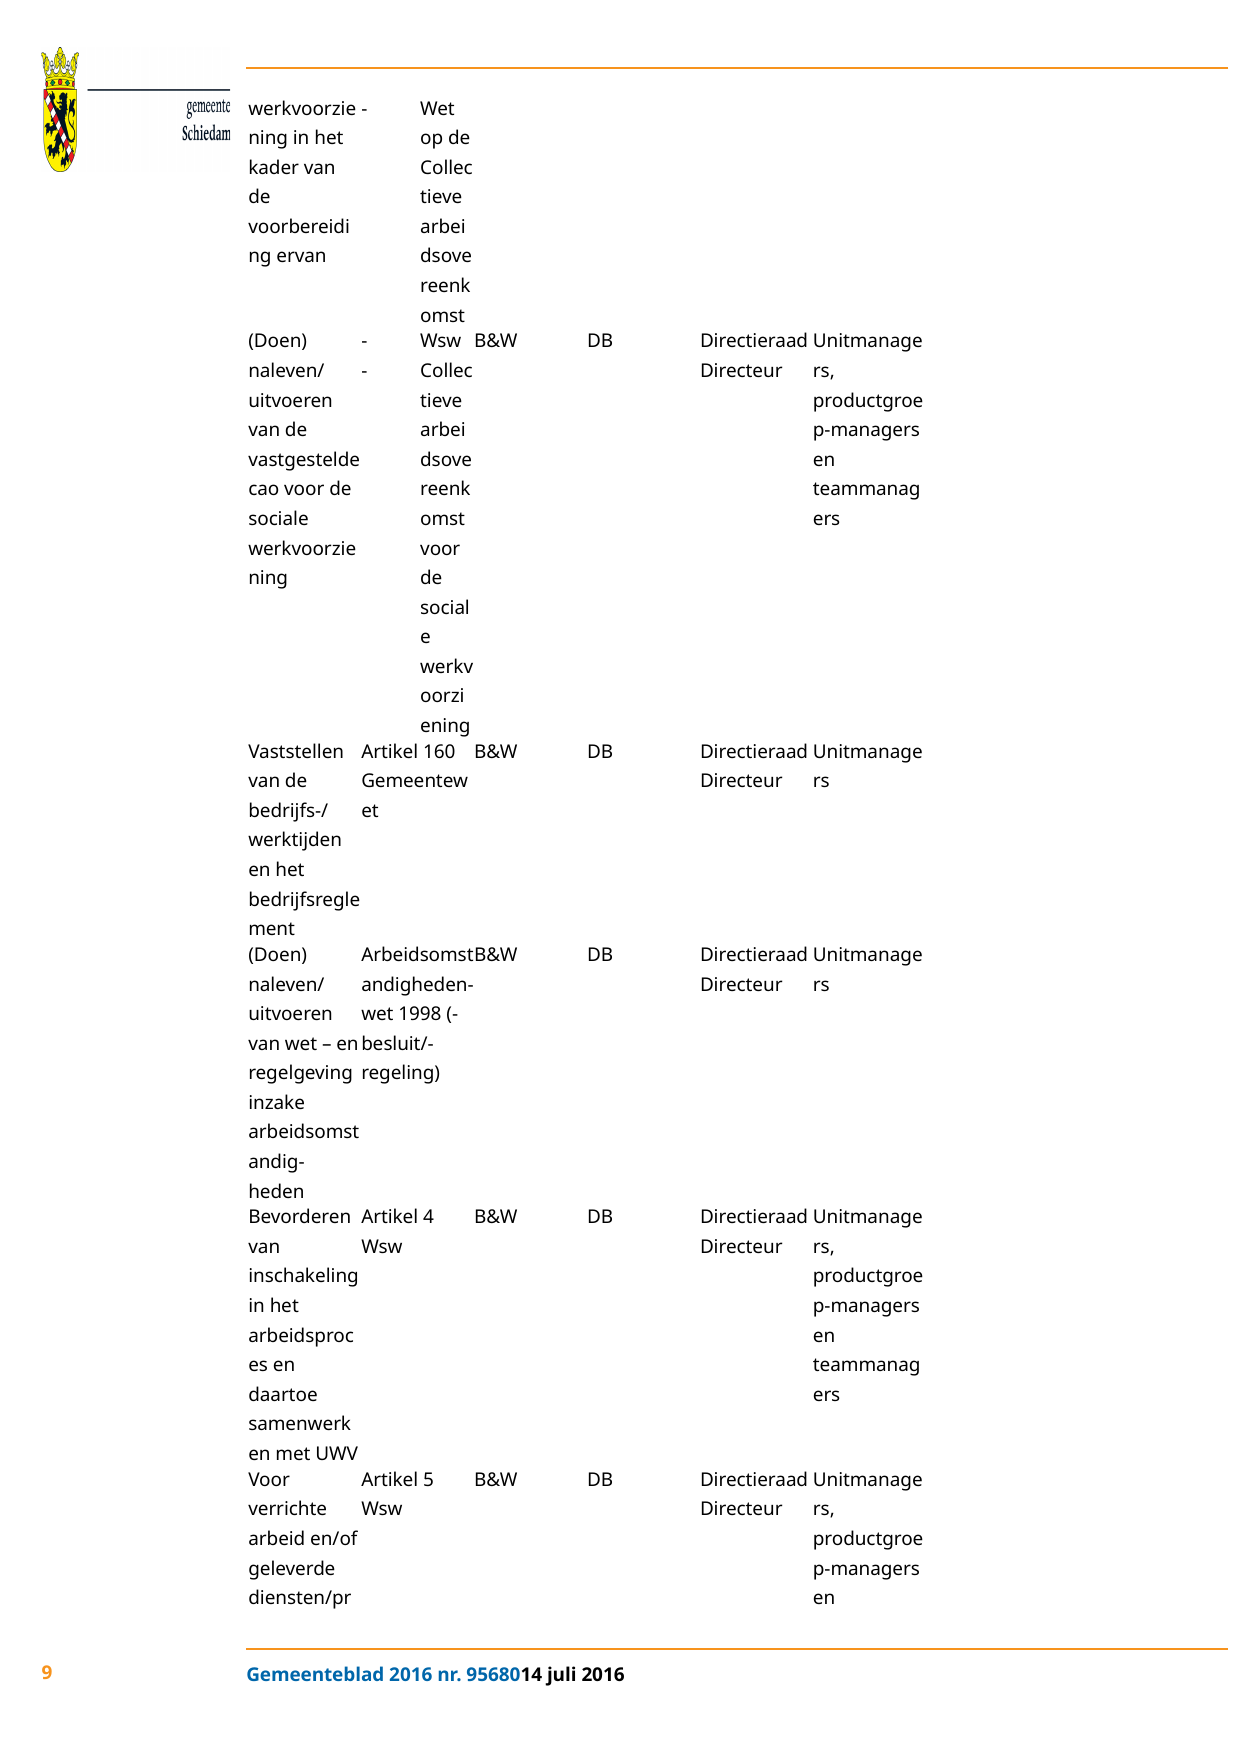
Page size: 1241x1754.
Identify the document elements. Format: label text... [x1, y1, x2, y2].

table_cell Directieraad Directeur [700, 941, 813, 1203]
table_cell Artikel 5 Wsw [361, 1466, 474, 1610]
table_cell Artikel 160 Gemeentewet [361, 738, 474, 941]
table_cell B&W [474, 328, 587, 738]
table_cell [926, 95, 1038, 328]
table_cell [926, 328, 1038, 738]
table_cell B&W [474, 1204, 587, 1466]
table_cell Artikel 4 Wsw [361, 1204, 474, 1466]
table_cell DB [587, 738, 700, 941]
table_cell [926, 1466, 1038, 1610]
table_cell Arbeidsomstandigheden-wet 1998 (-besluit/-regeling) [361, 941, 474, 1203]
table_cell [474, 95, 587, 328]
table_cell [926, 941, 1038, 1203]
table_cell [813, 95, 926, 328]
table_cell Wsw Collectieve arbeidsovereenkomst voor de sociale werkvoorziening [361, 328, 474, 738]
picture [41, 47, 231, 172]
table_cell [1039, 1204, 1152, 1466]
table_cell werkvoorziening in het kader van de voorbereiding ervan [248, 95, 361, 328]
table_cell [700, 95, 813, 328]
table_cell (Doen) naleven/ uitvoeren van wet – en regelgeving inzake arbeidsomstandig- heden [248, 941, 361, 1203]
table_cell [1039, 941, 1152, 1203]
table_cell [926, 1204, 1038, 1466]
table_cell Unitmanagers, productgroep-managers en teammanagers [813, 1204, 926, 1466]
table_cell Unitmanagers, productgroep-managers en teammanagers [813, 328, 926, 738]
table_cell Wet op de Collectieve arbeidsovereenkomst [361, 95, 474, 328]
table_cell Bevorderen van inschakeling in het arbeidsproces en daartoe samenwerken met UWV [248, 1204, 361, 1466]
table_cell Vaststellen van de bedrijfs-/ werktijden en het bedrijfsreglement [248, 738, 361, 941]
table_cell [1039, 738, 1152, 941]
table_cell Voor verrichte arbeid en/of geleverde diensten/pr [248, 1466, 361, 1610]
table_cell Directieraad Directeur [700, 738, 813, 941]
table_cell [926, 738, 1038, 941]
table_cell B&W [474, 941, 587, 1203]
table_cell (Doen) naleven/ uitvoeren van de vastgestelde cao voor de sociale werkvoorziening [248, 328, 361, 738]
table_cell Unitmanagers [813, 738, 926, 941]
table_cell [1039, 328, 1152, 738]
table_cell Unitmanagers [813, 941, 926, 1203]
table_cell Directieraad Directeur [700, 1204, 813, 1466]
table_cell DB [587, 941, 700, 1203]
table_cell [1039, 1466, 1152, 1610]
table_cell Directieraad Directeur [700, 1466, 813, 1610]
table_cell [587, 95, 700, 328]
table_cell Unitmanagers, productgroep-managers en [813, 1466, 926, 1610]
table_cell DB [587, 1204, 700, 1466]
table_cell B&W [474, 1466, 587, 1610]
table_cell DB [587, 328, 700, 738]
table_cell B&W [474, 738, 587, 941]
table_cell DB [587, 1466, 700, 1610]
table_cell Directieraad Directeur [700, 328, 813, 738]
